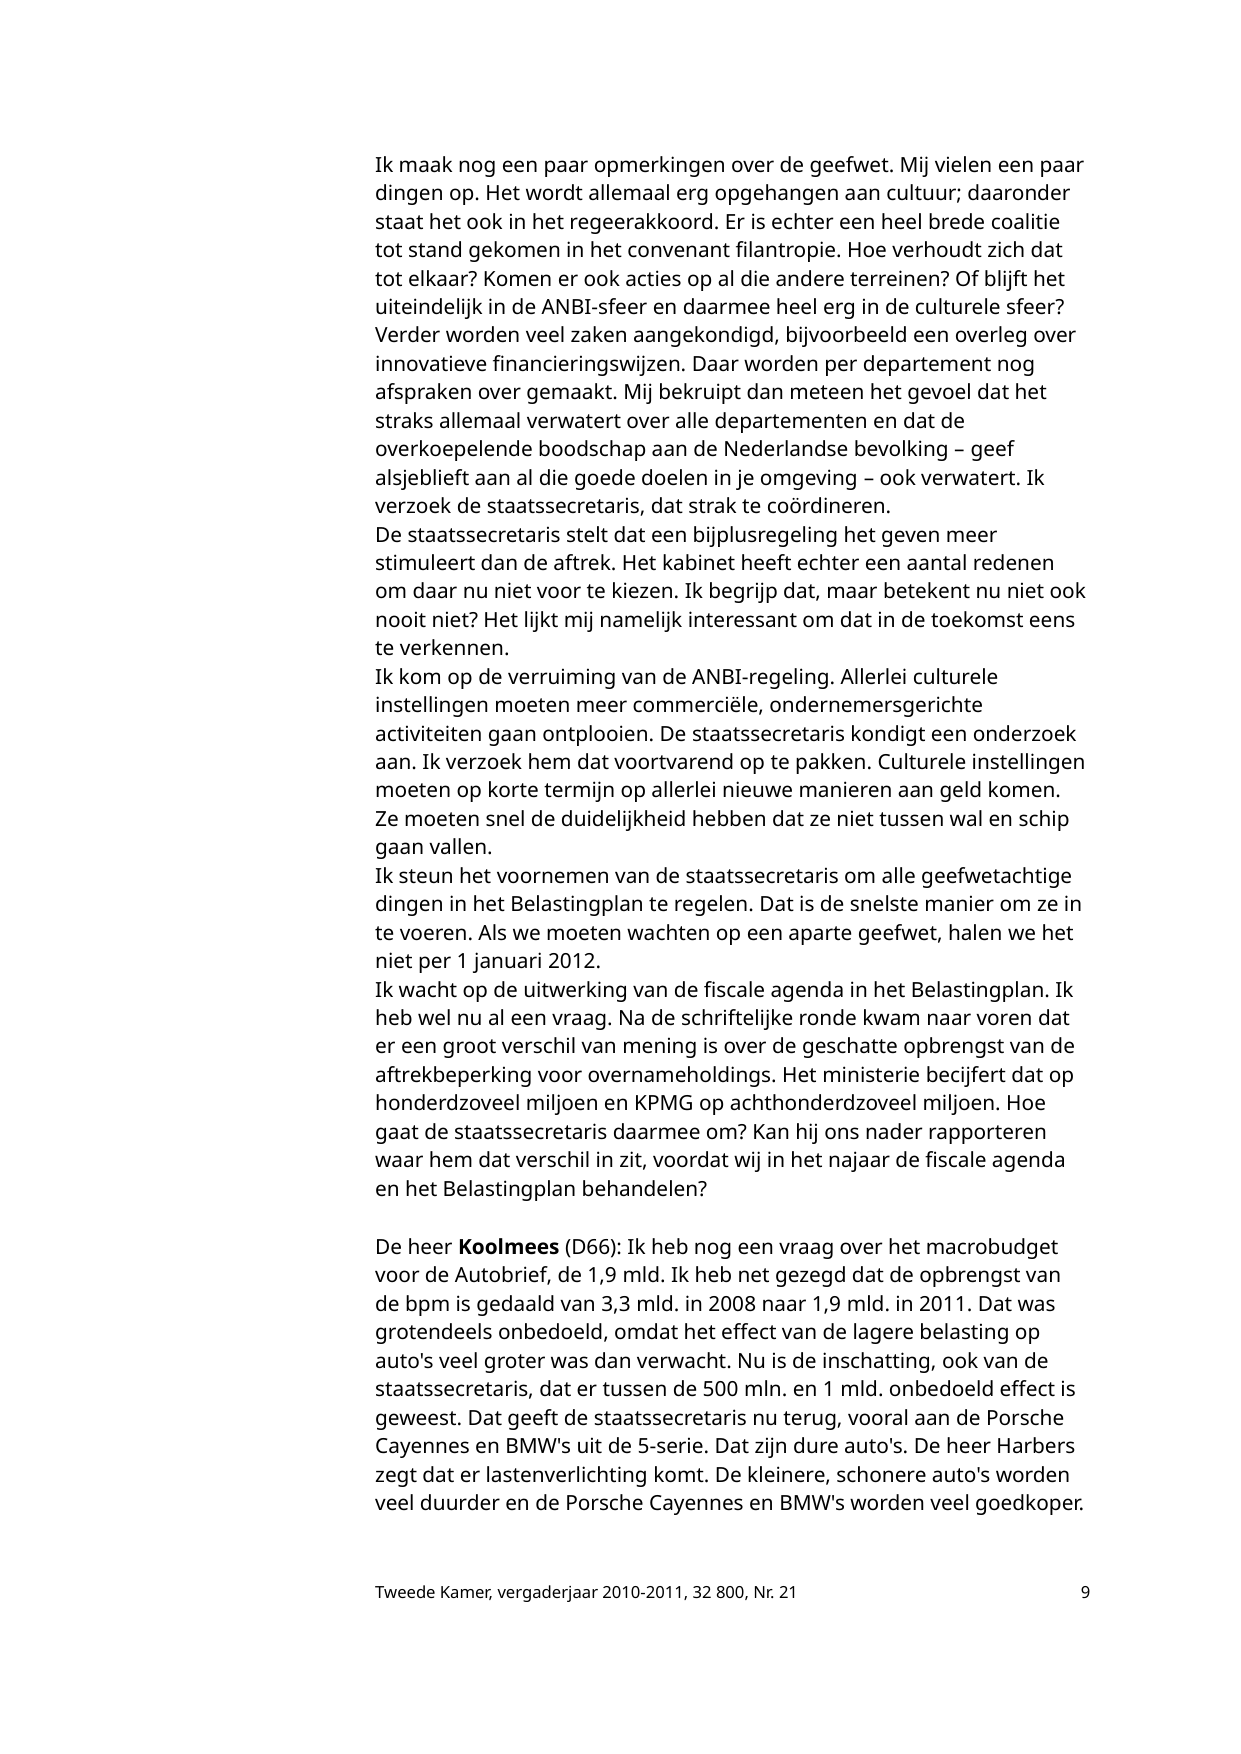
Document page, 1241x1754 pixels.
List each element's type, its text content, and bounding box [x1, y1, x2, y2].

text Ik maak nog een paar opmerkingen over de geefwet. Mij vielen een paar dingen op. Het wordt allemaal erg opgehangen aan cultuur; daaronder staat het ook in het regeerakkoord. Er is echter een heel brede coalitie tot stand gekomen in het convenant filantropie. Hoe verhoudt zich dat tot elkaar? Komen er ook acties op al die andere terreinen? Of blijft het uiteindelijk in de ANBI-sfeer en daarmee heel erg in de culturele sfeer? Verder worden veel zaken aangekondigd, bijvoorbeeld een overleg over innovatieve financieringswijzen. Daar worden per departement nog afspraken over gemaakt. Mij bekruipt dan meteen het gevoel dat het straks allemaal verwatert over alle departementen en dat de overkoepelende boodschap aan de Nederlandse bevolking – geef alsjeblieft aan al die goede doelen in je omgeving – ook verwatert. Ik verzoek de staatssecretaris, dat strak te coördineren. [375, 150, 1090, 520]
text Ik wacht op de uitwerking van de fiscale agenda in het Belastingplan. Ik heb wel nu al een vraag. Na de schriftelijke ronde kwam naar voren dat er een groot verschil van mening is over de geschatte opbrengst van de aftrekbeperking voor overnameholdings. Het ministerie becijfert dat op honderdzoveel miljoen en KPMG op achthonderdzoveel miljoen. Hoe gaat de staatssecretaris daarmee om? Kan hij ons nader rapporteren waar hem dat verschil in zit, voordat wij in het najaar de fiscale agenda en het Belastingplan behandelen? [375, 975, 1090, 1202]
text De heer Koolmees (D66): Ik heb nog een vraag over het macrobudget voor de Autobrief, de 1,9 mld. Ik heb net gezegd dat de opbrengst van de bpm is gedaald van 3,3 mld. in 2008 naar 1,9 mld. in 2011. Dat was grotendeels onbedoeld, omdat het effect van de lagere belasting op auto's veel groter was dan verwacht. Nu is de inschatting, ook van de staatssecretaris, dat er tussen de 500 mln. en 1 mld. onbedoeld effect is geweest. Dat geeft de staatssecretaris nu terug, vooral aan de Porsche Cayennes en BMW's uit de 5-serie. Dat zijn dure auto's. De heer Harbers zegt dat er lastenverlichting komt. De kleinere, schonere auto's worden veel duurder en de Porsche Cayennes en BMW's worden veel goedkoper. [375, 1232, 1090, 1517]
text Ik kom op de verruiming van de ANBI-regeling. Allerlei culturele instellingen moeten meer commerciële, ondernemersgerichte activiteiten gaan ontplooien. De staatssecretaris kondigt een onderzoek aan. Ik verzoek hem dat voortvarend op te pakken. Culturele instellingen moeten op korte termijn op allerlei nieuwe manieren aan geld komen. Ze moeten snel de duidelijkheid hebben dat ze niet tussen wal en schip gaan vallen. [375, 662, 1090, 861]
text Ik steun het voornemen van de staatssecretaris om alle geefwetachtige dingen in het Belastingplan te regelen. Dat is de snelste manier om ze in te voeren. Als we moeten wachten op een aparte geefwet, halen we het niet per 1 januari 2012. [375, 861, 1090, 975]
text De staatssecretaris stelt dat een bijplusregeling het geven meer stimuleert dan de aftrek. Het kabinet heeft echter een aantal redenen om daar nu niet voor te kiezen. Ik begrijp dat, maar betekent nu niet ook nooit niet? Het lijkt mij namelijk interessant om dat in de toekomst eens te verkennen. [375, 520, 1090, 662]
